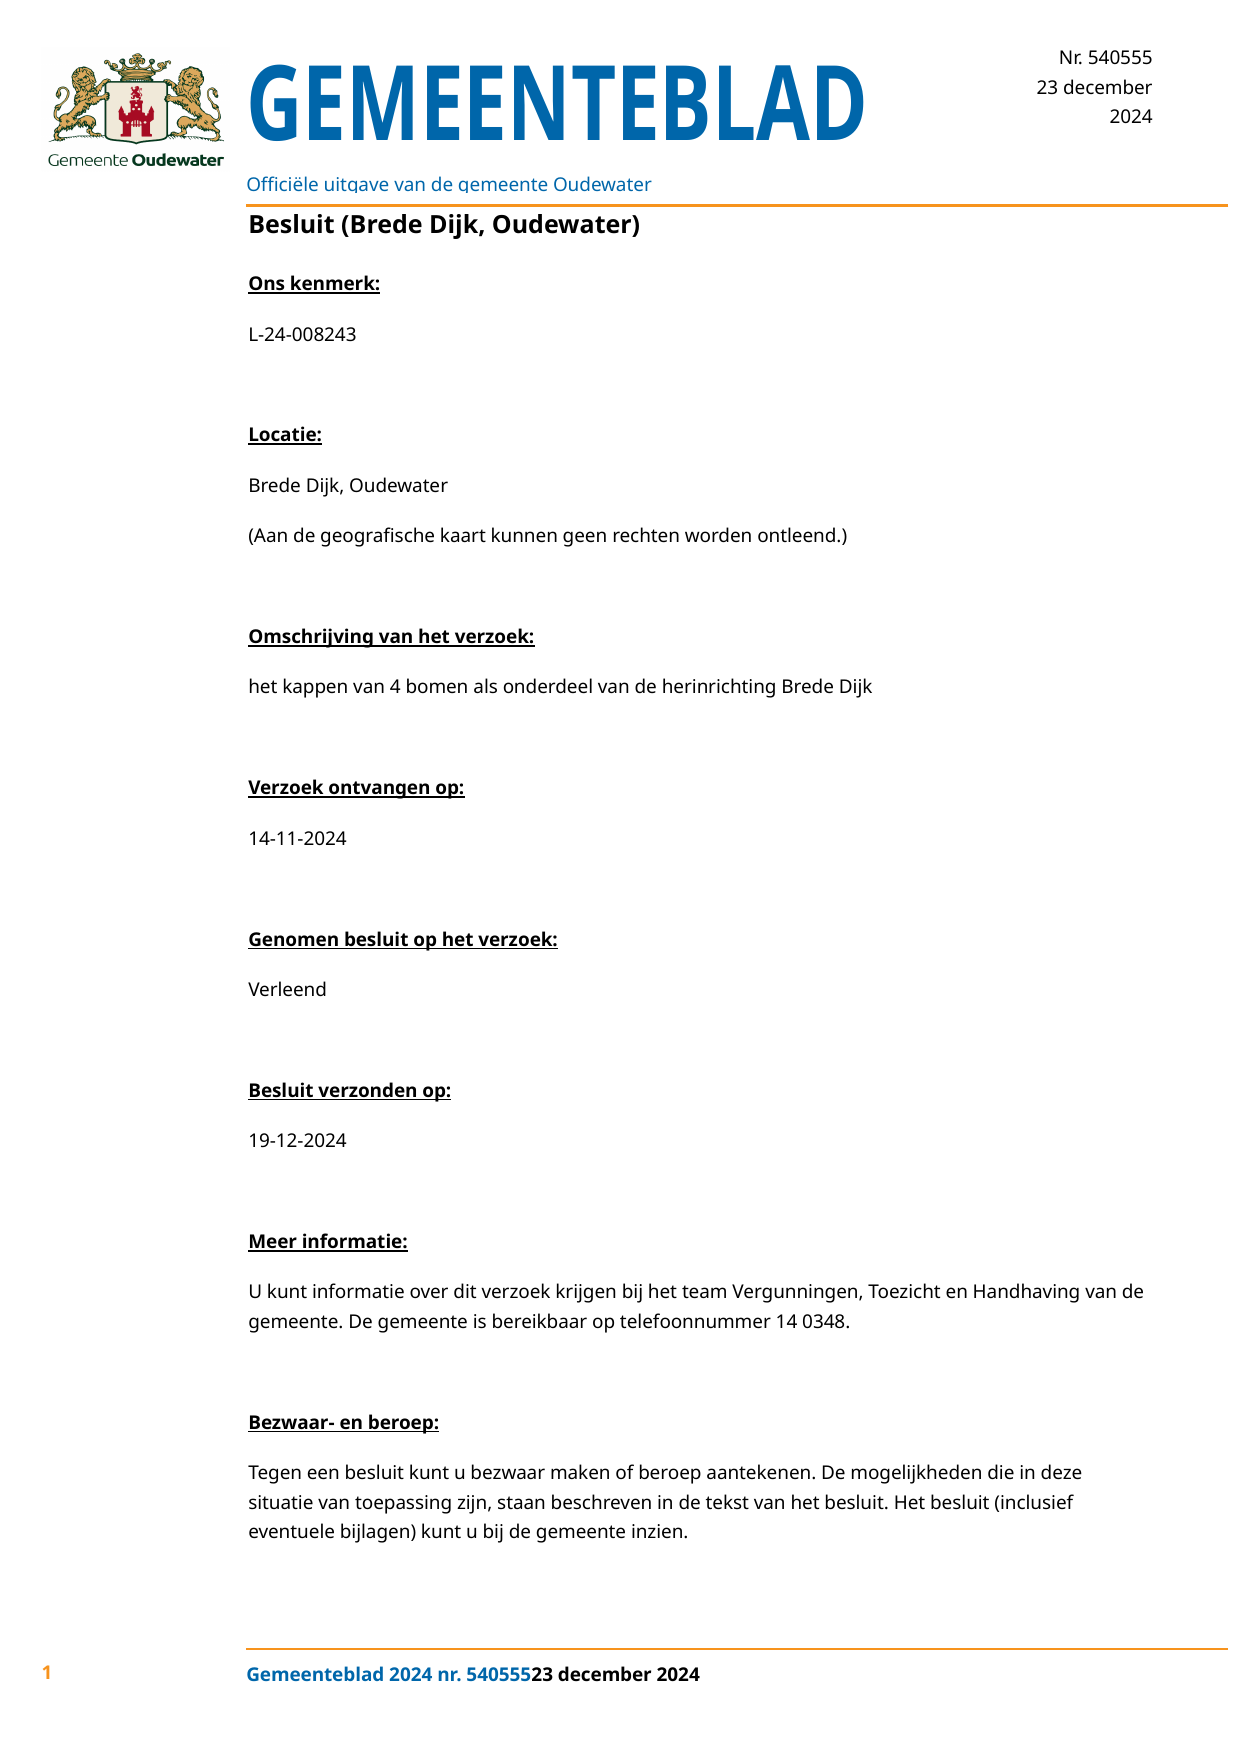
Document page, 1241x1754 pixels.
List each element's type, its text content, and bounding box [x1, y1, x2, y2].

text Bezwaar- en beroep: [248, 1409, 1152, 1435]
text het kappen van 4 bomen als onderdeel van de herinrichting Brede Dijk [248, 674, 1152, 699]
text 14-11-2024 [248, 825, 1152, 851]
text Brede Dijk, Oudewater [248, 472, 1152, 498]
text L-24-008243 [248, 321, 1152, 346]
text Omschrijving van het verzoek: [248, 623, 1152, 649]
text Locatie: [248, 422, 1152, 447]
text Verleend [248, 976, 1152, 1002]
text Genomen besluit op het verzoek: [248, 926, 1152, 951]
text Besluit (Brede Dijk, Oudewater) [248, 207, 1152, 241]
text Ons kenmerk: [248, 270, 1152, 296]
text U kunt informatie over dit verzoek krijgen bij het team Vergunningen, Toezicht en Handhaving van de gemeente. De gemeente is bereikbaar op telefoonnummer 14 0348. [248, 1279, 1152, 1334]
picture [41, 47, 231, 172]
text 19-12-2024 [248, 1127, 1152, 1153]
text Verzoek ontvangen op: [248, 774, 1152, 800]
text (Aan de geografische kaart kunnen geen rechten worden ontleend.) [248, 522, 1152, 548]
text Meer informatie: [248, 1228, 1152, 1254]
text Tegen een besluit kunt u bezwaar maken of beroep aantekenen. De mogelijkheden die in deze situatie van toepassing zijn, staan beschreven in de tekst van het besluit. Het besluit (inclusief eventuele bijlagen) kunt u bij de gemeente inzien. [248, 1459, 1152, 1544]
text Besluit verzonden op: [248, 1077, 1152, 1103]
